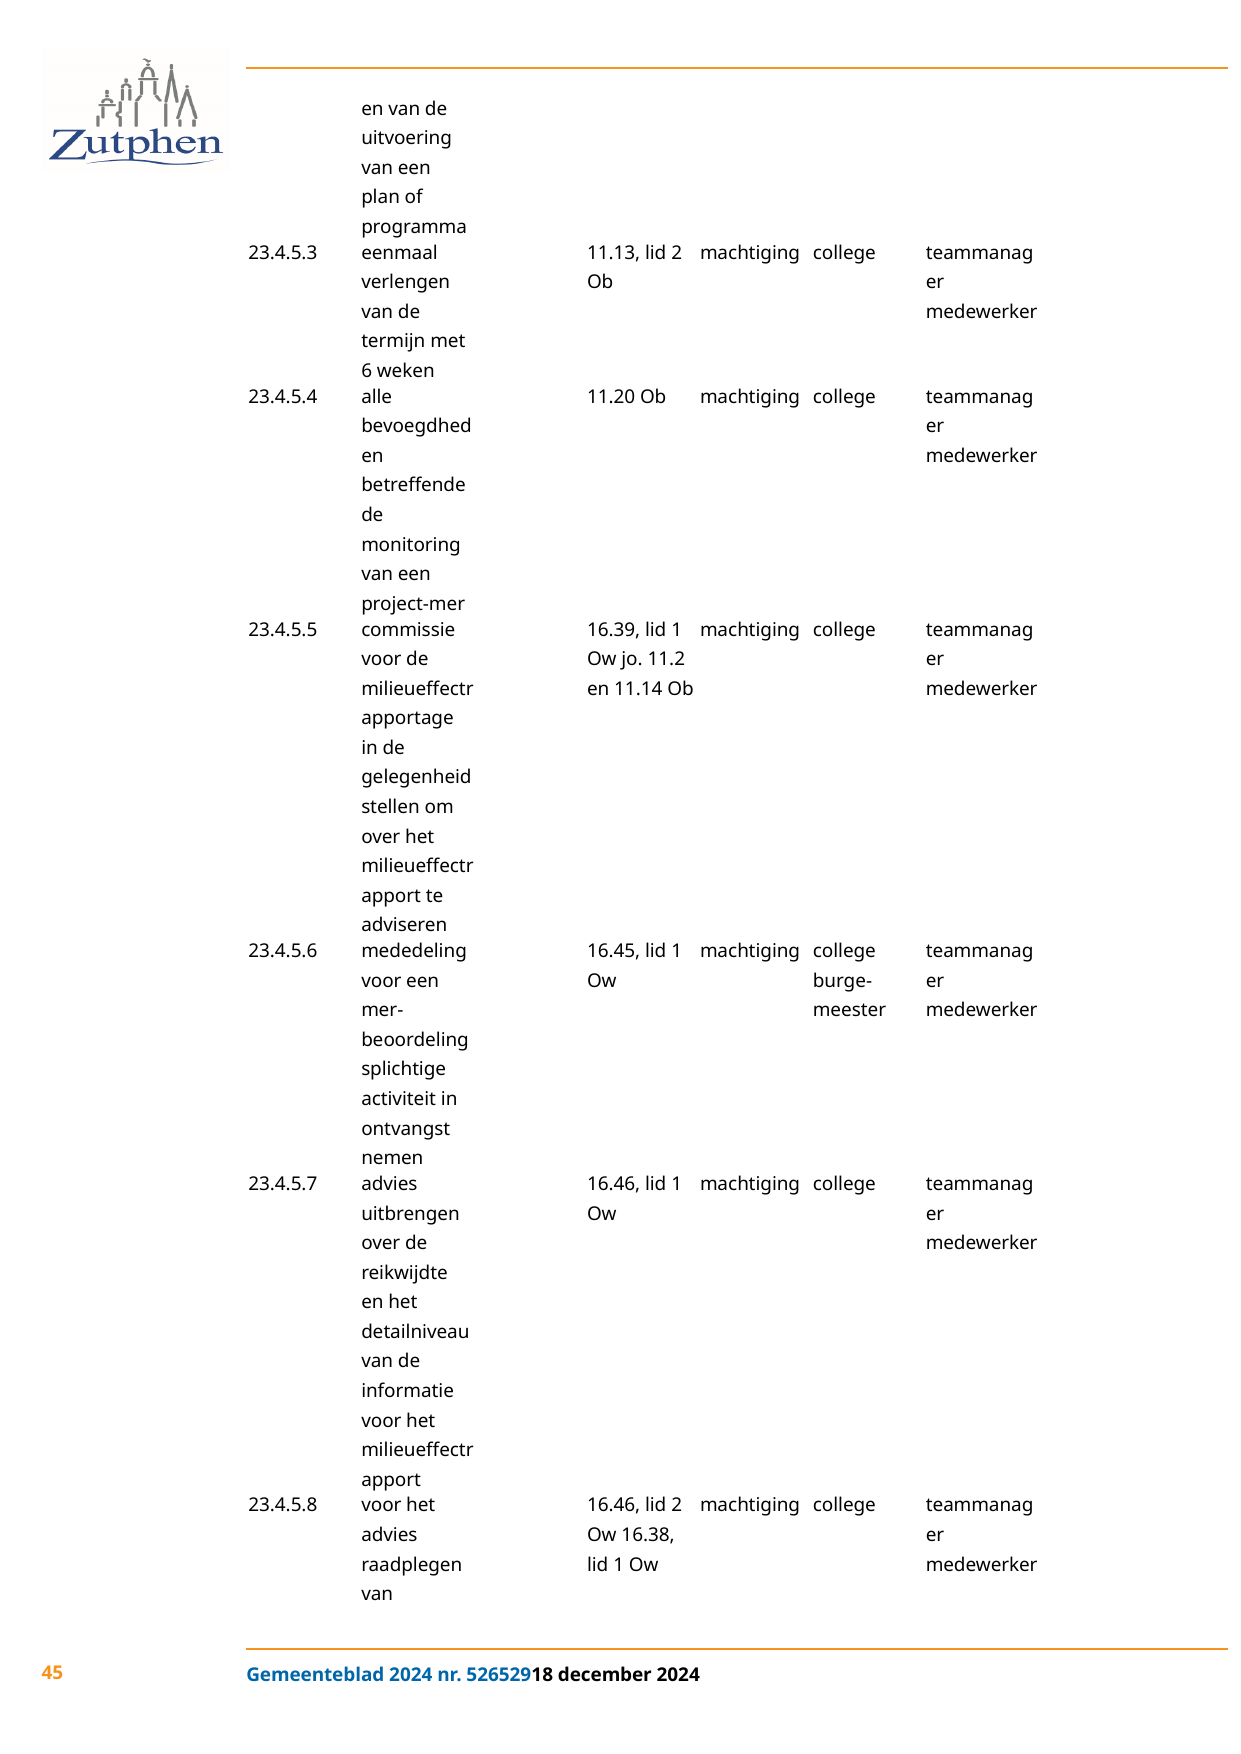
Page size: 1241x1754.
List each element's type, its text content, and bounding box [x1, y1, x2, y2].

table_cell 16.46, lid 1 Ow [587, 1170, 700, 1492]
table_cell teammanager medewerker [926, 616, 1038, 937]
table_cell [248, 95, 361, 239]
table_cell teammanager medewerker [926, 937, 1038, 1170]
table_cell college burge-meester [813, 937, 926, 1170]
table_cell [474, 616, 587, 937]
table_cell [587, 95, 700, 239]
table_cell college [813, 1492, 926, 1606]
table_cell voor het advies raadplegen van [361, 1492, 474, 1606]
table_cell 11.13, lid 2 Ob [587, 239, 700, 383]
table_cell [1039, 1492, 1152, 1606]
table_cell 23.4.5.8 [248, 1492, 361, 1606]
table_cell [474, 1170, 587, 1492]
table_cell college [813, 383, 926, 616]
table_cell 11.20 Ob [587, 383, 700, 616]
table_cell college [813, 616, 926, 937]
table_cell commissie voor de milieueffectrapportage in de gelegenheid stellen om over het milieueffectrapport te adviseren [361, 616, 474, 937]
table_cell college [813, 1170, 926, 1492]
picture [41, 47, 231, 172]
table_cell machtiging [700, 239, 813, 383]
table_cell machtiging [700, 937, 813, 1170]
table_cell machtiging [700, 383, 813, 616]
table_cell [1039, 1170, 1152, 1492]
table_cell teammanager medewerker [926, 1492, 1038, 1606]
table_cell 16.45, lid 1 Ow [587, 937, 700, 1170]
table_cell alle bevoegdheden betreffende de monitoring van een project-mer [361, 383, 474, 616]
table_cell [813, 95, 926, 239]
table_cell 23.4.5.6 [248, 937, 361, 1170]
table_cell mededeling voor een mer-beoordelingsplichtige activiteit in ontvangst nemen [361, 937, 474, 1170]
table_cell [474, 1492, 587, 1606]
table_cell 23.4.5.4 [248, 383, 361, 616]
table_cell [1039, 95, 1152, 239]
table_cell advies uitbrengen over de reikwijdte en het detailniveau van de informatie voor het milieueffectrapport [361, 1170, 474, 1492]
table_cell teammanager medewerker [926, 383, 1038, 616]
table_cell [1039, 937, 1152, 1170]
table_cell eenmaal verlengen van de termijn met 6 weken [361, 239, 474, 383]
table_cell college [813, 239, 926, 383]
table_cell [1039, 616, 1152, 937]
table_cell [474, 937, 587, 1170]
table_cell teammanager medewerker [926, 239, 1038, 383]
table_cell [474, 239, 587, 383]
table_cell en van de uitvoering van een plan of programma [361, 95, 474, 239]
table_cell 16.39, lid 1 Ow jo. 11.2 en 11.14 Ob [587, 616, 700, 937]
table_cell [926, 95, 1038, 239]
table_cell machtiging [700, 1170, 813, 1492]
table_cell [474, 95, 587, 239]
table_cell 23.4.5.5 [248, 616, 361, 937]
table_cell 16.46, lid 2 Ow 16.38, lid 1 Ow [587, 1492, 700, 1606]
table_cell [700, 95, 813, 239]
table_cell machtiging [700, 1492, 813, 1606]
table_cell [1039, 239, 1152, 383]
table_cell 23.4.5.3 [248, 239, 361, 383]
table_cell [1039, 383, 1152, 616]
table_cell teammanager medewerker [926, 1170, 1038, 1492]
table_cell 23.4.5.7 [248, 1170, 361, 1492]
table_cell [474, 383, 587, 616]
table_cell machtiging [700, 616, 813, 937]
